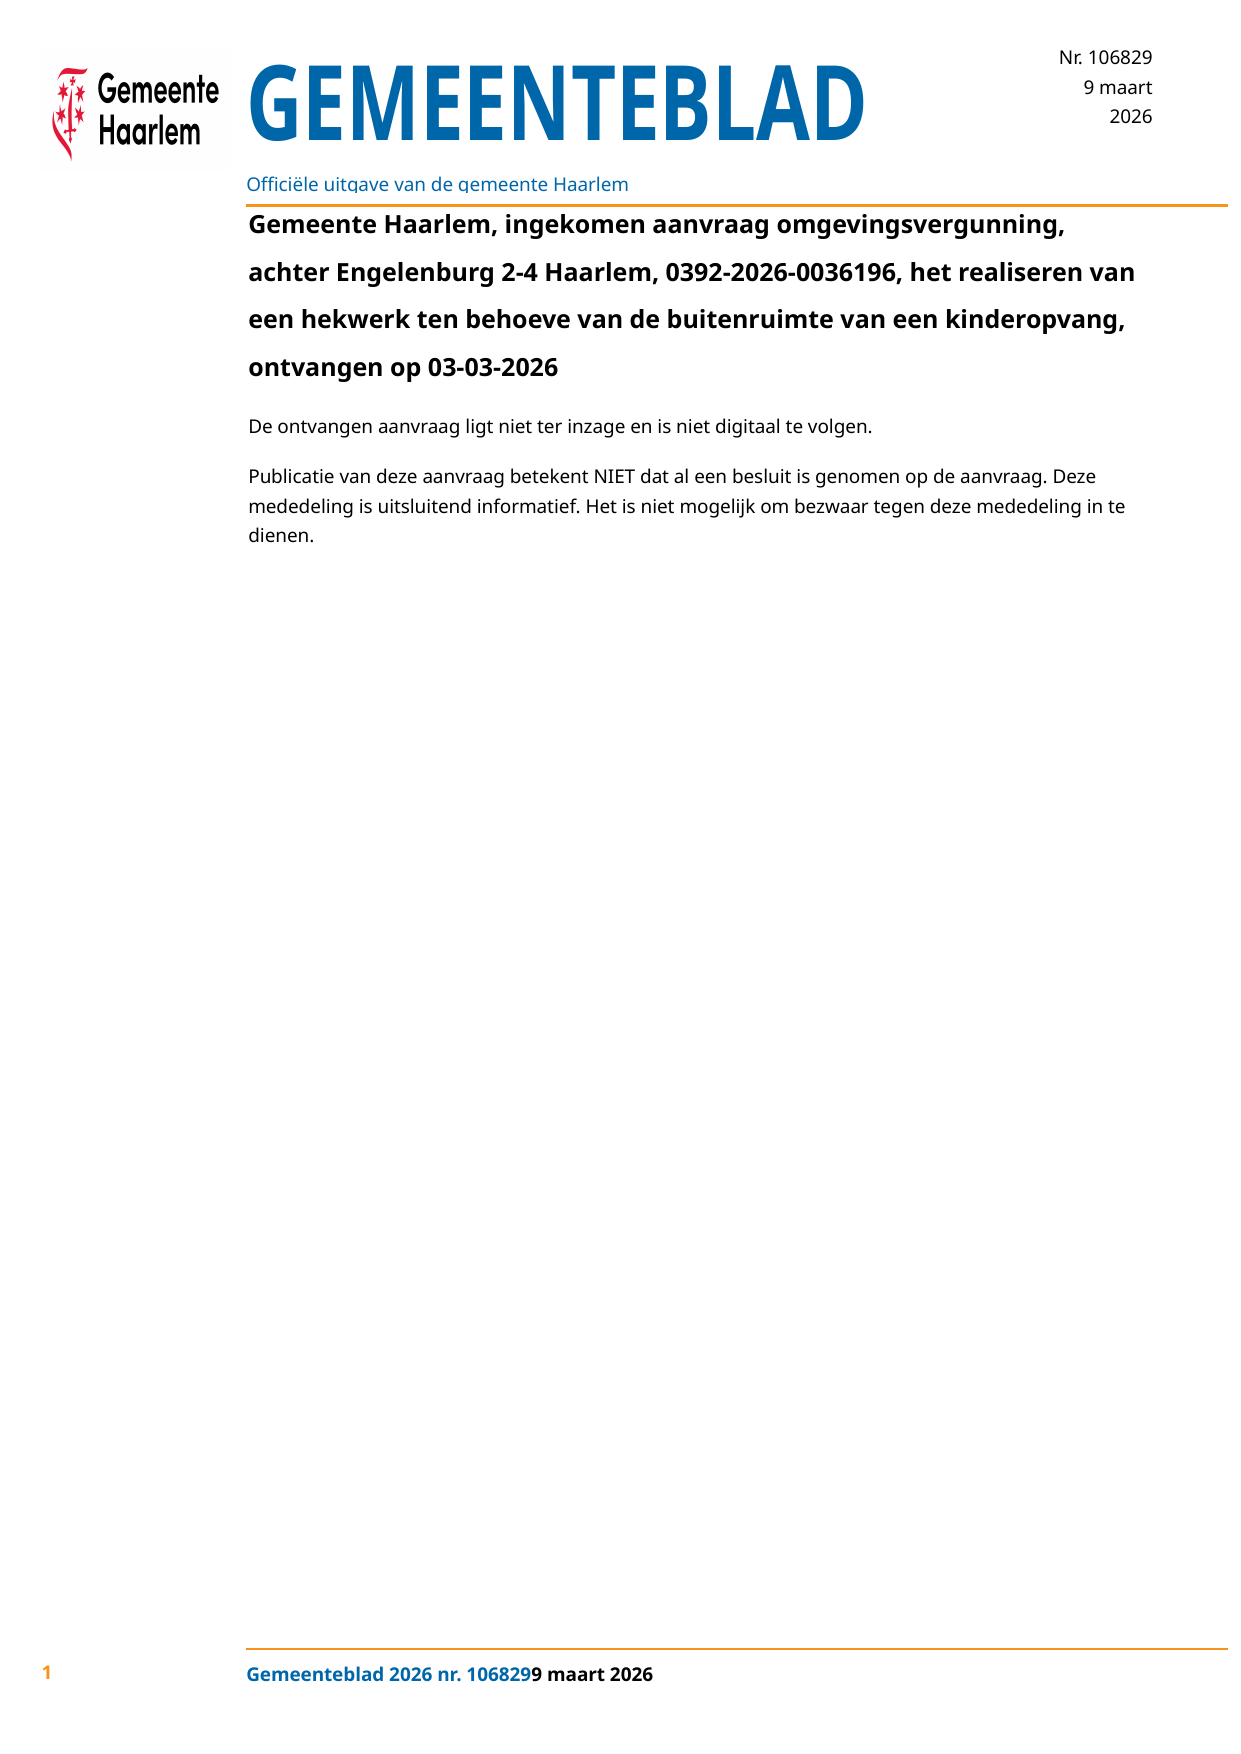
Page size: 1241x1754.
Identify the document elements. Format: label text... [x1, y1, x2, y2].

text Gemeente Haarlem, ingekomen aanvraag omgevingsvergunning, achter Engelenburg 2-4 Haarlem, 0392-2026-0036196, het realiseren van een hekwerk ten behoeve van de buitenruimte van een kinderopvang, ontvangen op 03-03-2026 [248, 207, 1152, 384]
text Publicatie van deze aanvraag betekent NIET dat al een besluit is genomen op de aanvraag. Deze mededeling is uitsluitend informatief. Het is niet mogelijk om bezwaar tegen deze mededeling in te dienen. [248, 463, 1152, 548]
text De ontvangen aanvraag ligt niet ter inzage en is niet digitaal te volgen. [248, 413, 1152, 439]
picture [41, 47, 231, 172]
